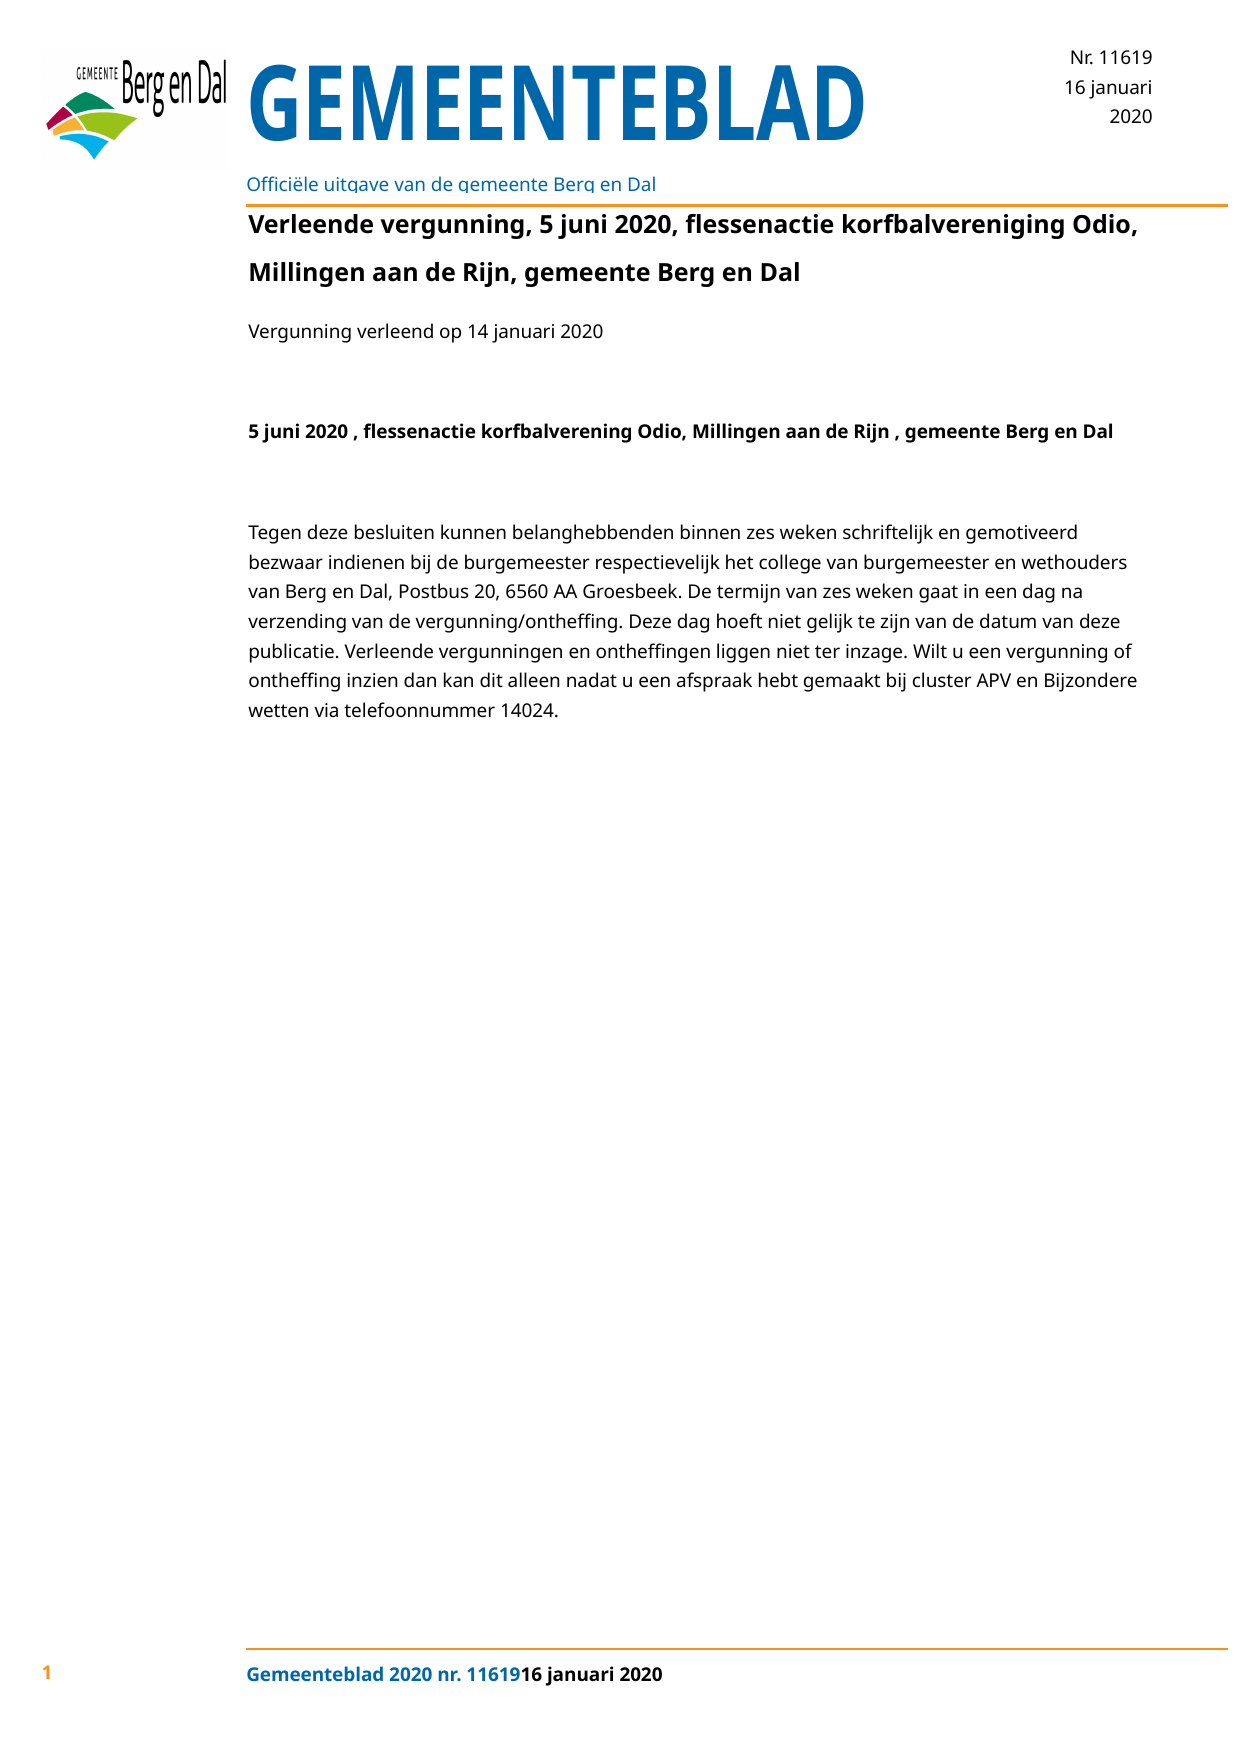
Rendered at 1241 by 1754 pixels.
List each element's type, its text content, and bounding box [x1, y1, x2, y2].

picture [41, 47, 231, 172]
text 5 juni 2020 , flessenactie korfbalverening Odio, Millingen aan de Rijn , gemeente Berg en Dal [248, 419, 1152, 444]
text Verleende vergunning, 5 juni 2020, flessenactie korfbalvereniging Odio, Millingen aan de Rijn, gemeente Berg en Dal [248, 207, 1152, 288]
text Vergunning verleend op 14 januari 2020 [248, 318, 1152, 344]
text Tegen deze besluiten kunnen belanghebbenden binnen zes weken schriftelijk en gemotiveerd bezwaar indienen bij de burgemeester respectievelijk het college van burgemeester en wethouders van Berg en Dal, Postbus 20, 6560 AA Groesbeek. De termijn van zes weken gaat in een dag na verzending van de vergunning/ontheffing. Deze dag hoeft niet gelijk te zijn van de datum van deze publicatie. Verleende vergunningen en ontheffingen liggen niet ter inzage. Wilt u een vergunning of ontheffing inzien dan kan dit alleen nadat u een afspraak hebt gemaakt bij cluster APV en Bijzondere wetten via telefoonnummer 14024. [248, 519, 1152, 723]
